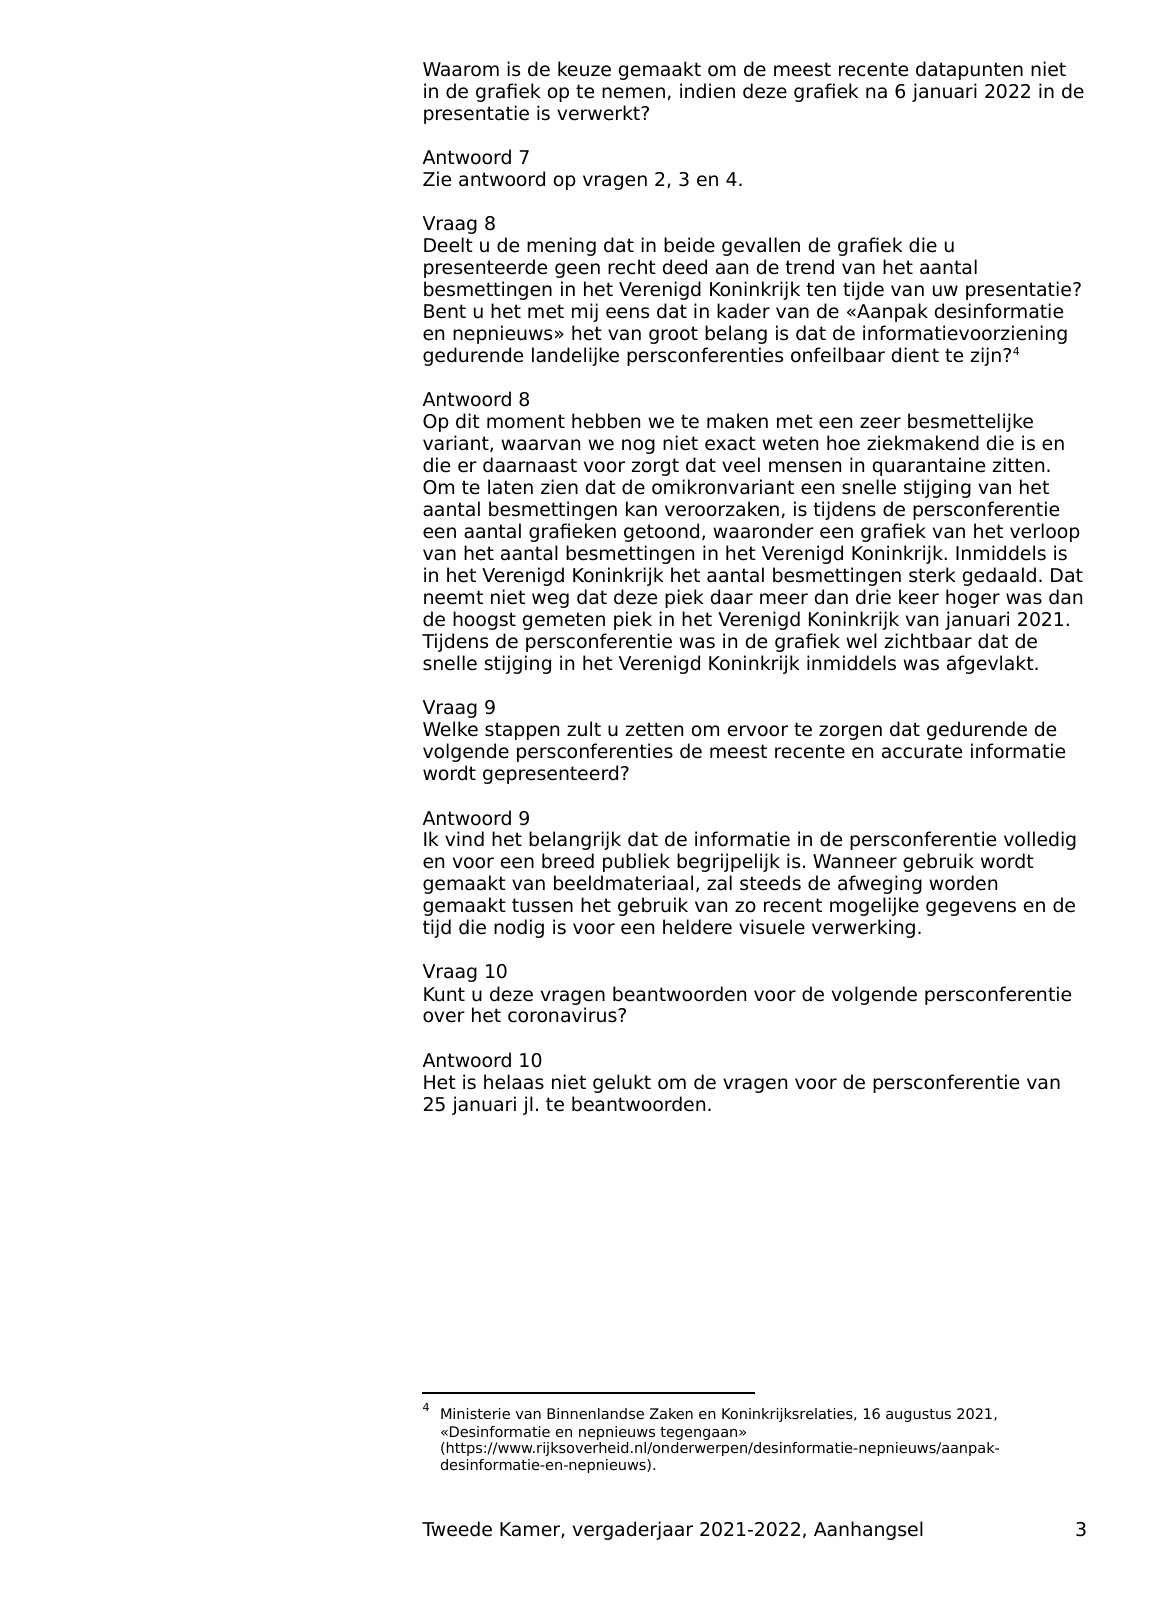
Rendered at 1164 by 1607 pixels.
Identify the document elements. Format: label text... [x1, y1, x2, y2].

text Deelt u de mening dat in beide gevallen de grafiek die u presenteerde geen recht deed aan de trend van het aantal besmettingen in het Verenigd Koninkrijk ten tijde van uw presentatie? Bent u het met mij eens dat in kader van de «Aanpak desinformatie en nepnieuws» het van groot belang is dat de informatievoorziening gedurende landelijke persconferenties onfeilbaar dient te zijn? [422, 235, 1087, 367]
text Antwoord 8 [422, 389, 1087, 411]
text Op dit moment hebben we te maken met een zeer besmettelijke variant, waarvan we nog niet exact weten hoe ziekmakend die is en die er daarnaast voor zorgt dat veel mensen in quarantaine zitten. Om te laten zien dat de omikronvariant een snelle stijging van het aantal besmettingen kan veroorzaken, is tijdens de persconferentie een aantal grafieken getoond, waaronder een grafiek van het verloop van het aantal besmettingen in het Verenigd Koninkrijk. Inmiddels is in het Verenigd Koninkrijk het aantal besmettingen sterk gedaald. Dat neemt niet weg dat deze piek daar meer dan drie keer hoger was dan de hoogst gemeten piek in het Verenigd Koninkrijk van januari 2021. Tijdens de persconferentie was in de grafiek wel zichtbaar dat de snelle stijging in het Verenigd Koninkrijk inmiddels was afgevlakt. [422, 411, 1087, 675]
text Antwoord 10 [422, 1049, 1087, 1072]
text Antwoord 7 [422, 147, 1087, 169]
text Vraag 10 [422, 961, 1087, 983]
text Ministerie van Binnenlandse Zaken en Koninkrijksrelaties, 16 augustus 2021, «Desinformatie en nepnieuws tegengaan» (https://www.rijksoverheid.nl/onderwerpen/desinformatie-nepnieuws/aanpak-desinformatie-en-nepnieuws). [422, 1402, 1087, 1474]
text Waarom is de keuze gemaakt om de meest recente datapunten niet in de grafiek op te nemen, indien deze grafiek na 6 januari 2022 in de presentatie is verwerkt? [422, 59, 1087, 125]
text Welke stappen zult u zetten om ervoor te zorgen dat gedurende de volgende persconferenties de meest recente en accurate informatie wordt gepresenteerd? [422, 719, 1087, 785]
text Antwoord 9 [422, 807, 1087, 829]
text Het is helaas niet gelukt om de vragen voor de persconferentie van 25 januari jl. te beantwoorden. [422, 1072, 1087, 1116]
text Zie antwoord op vragen 2, 3 en 4. [422, 169, 1087, 191]
text Vraag 9 [422, 697, 1087, 719]
text Ik vind het belangrijk dat de informatie in de persconferentie volledig en voor een breed publiek begrijpelijk is. Wanneer gebruik wordt gemaakt van beeldmateriaal, zal steeds de afweging worden gemaakt tussen het gebruik van zo recent mogelijke gegevens en de tijd die nodig is voor een heldere visuele verwerking. [422, 829, 1087, 939]
text Vraag 8 [422, 213, 1087, 235]
text Kunt u deze vragen beantwoorden voor de volgende persconferentie over het coronavirus? [422, 983, 1087, 1027]
